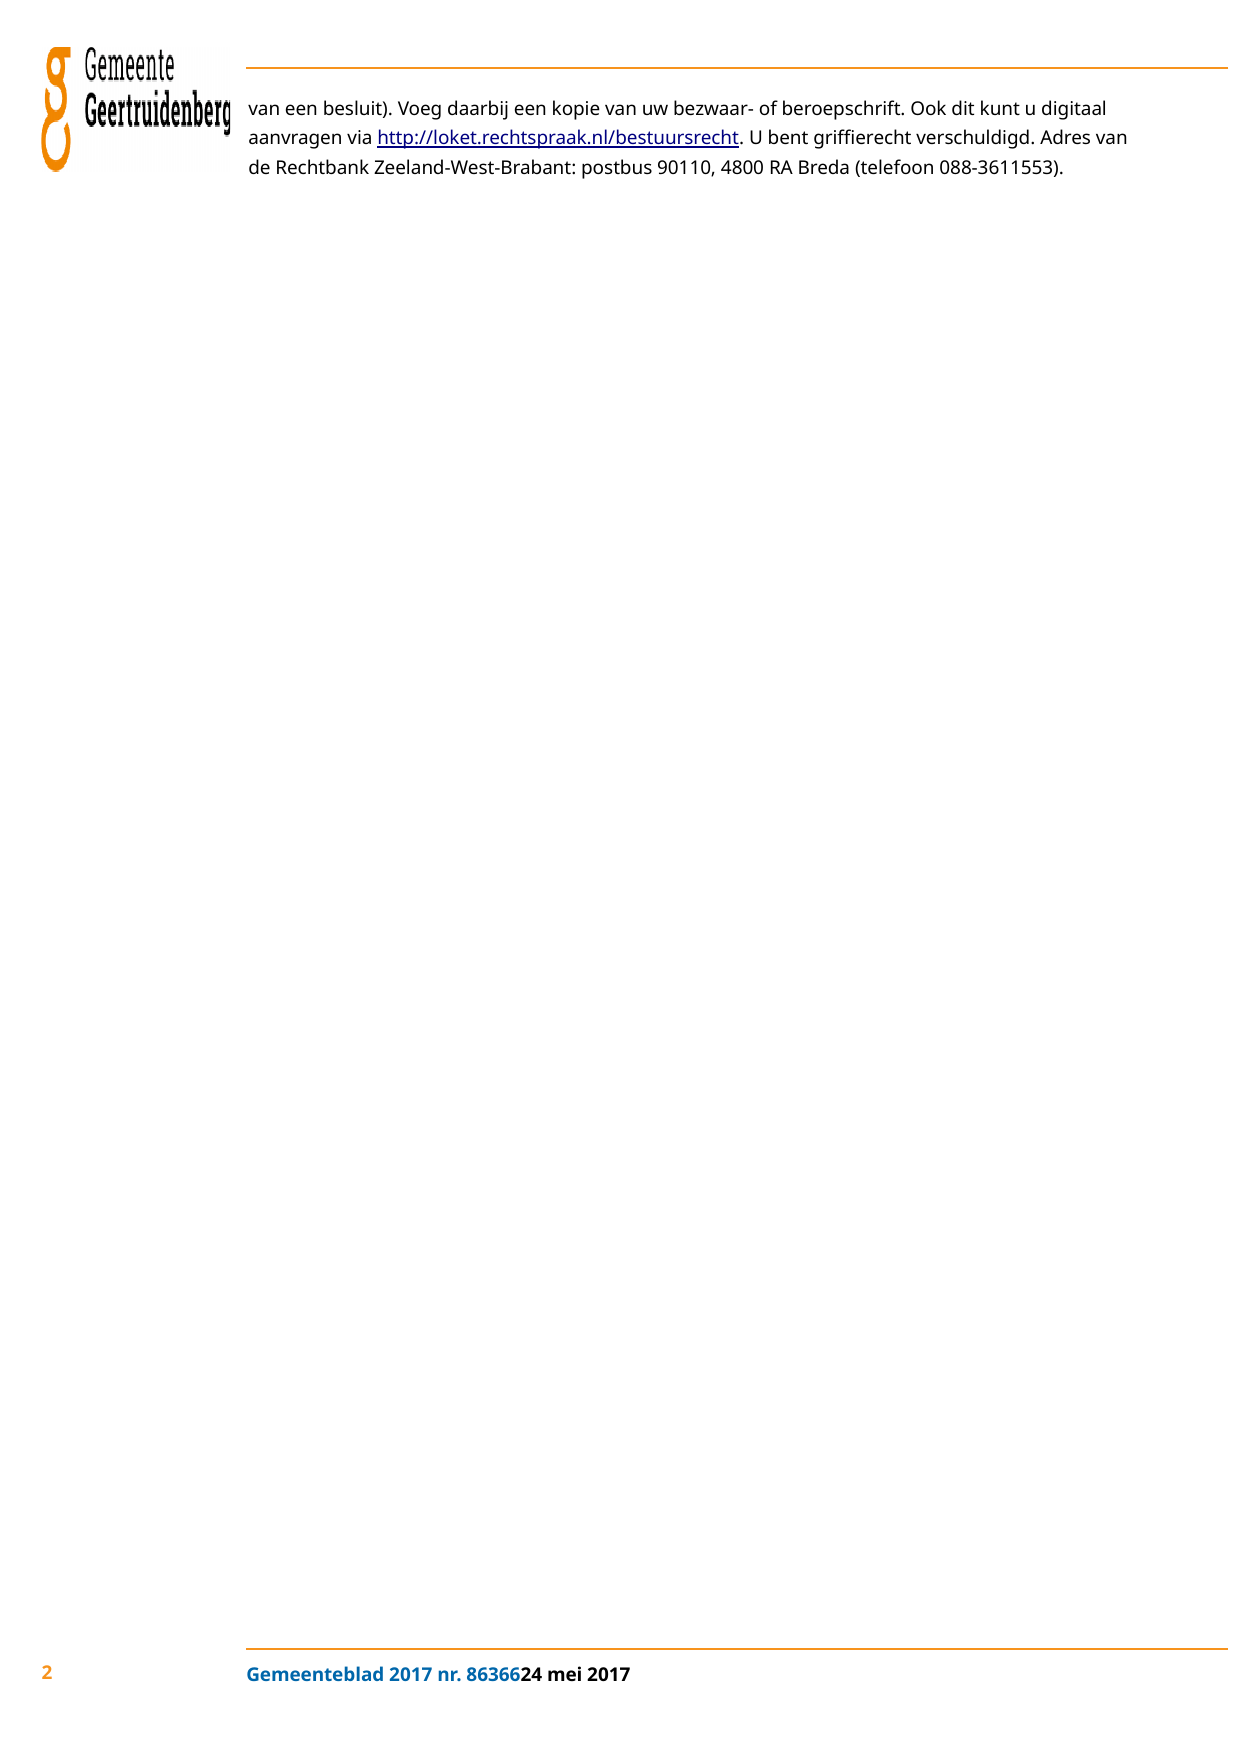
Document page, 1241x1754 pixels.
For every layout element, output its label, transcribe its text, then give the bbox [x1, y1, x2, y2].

text van een besluit). Voeg daarbij een kopie van uw bezwaar- of beroepschrift. Ook dit kunt u digitaal aanvragen via http://loket.rechtspraak.nl/bestuursrecht. U bent griffierecht verschuldigd. Adres van de Rechtbank Zeeland-West-Brabant: postbus 90110, 4800 RA Breda (telefoon 088-3611553). [248, 95, 1152, 180]
picture [41, 47, 231, 172]
